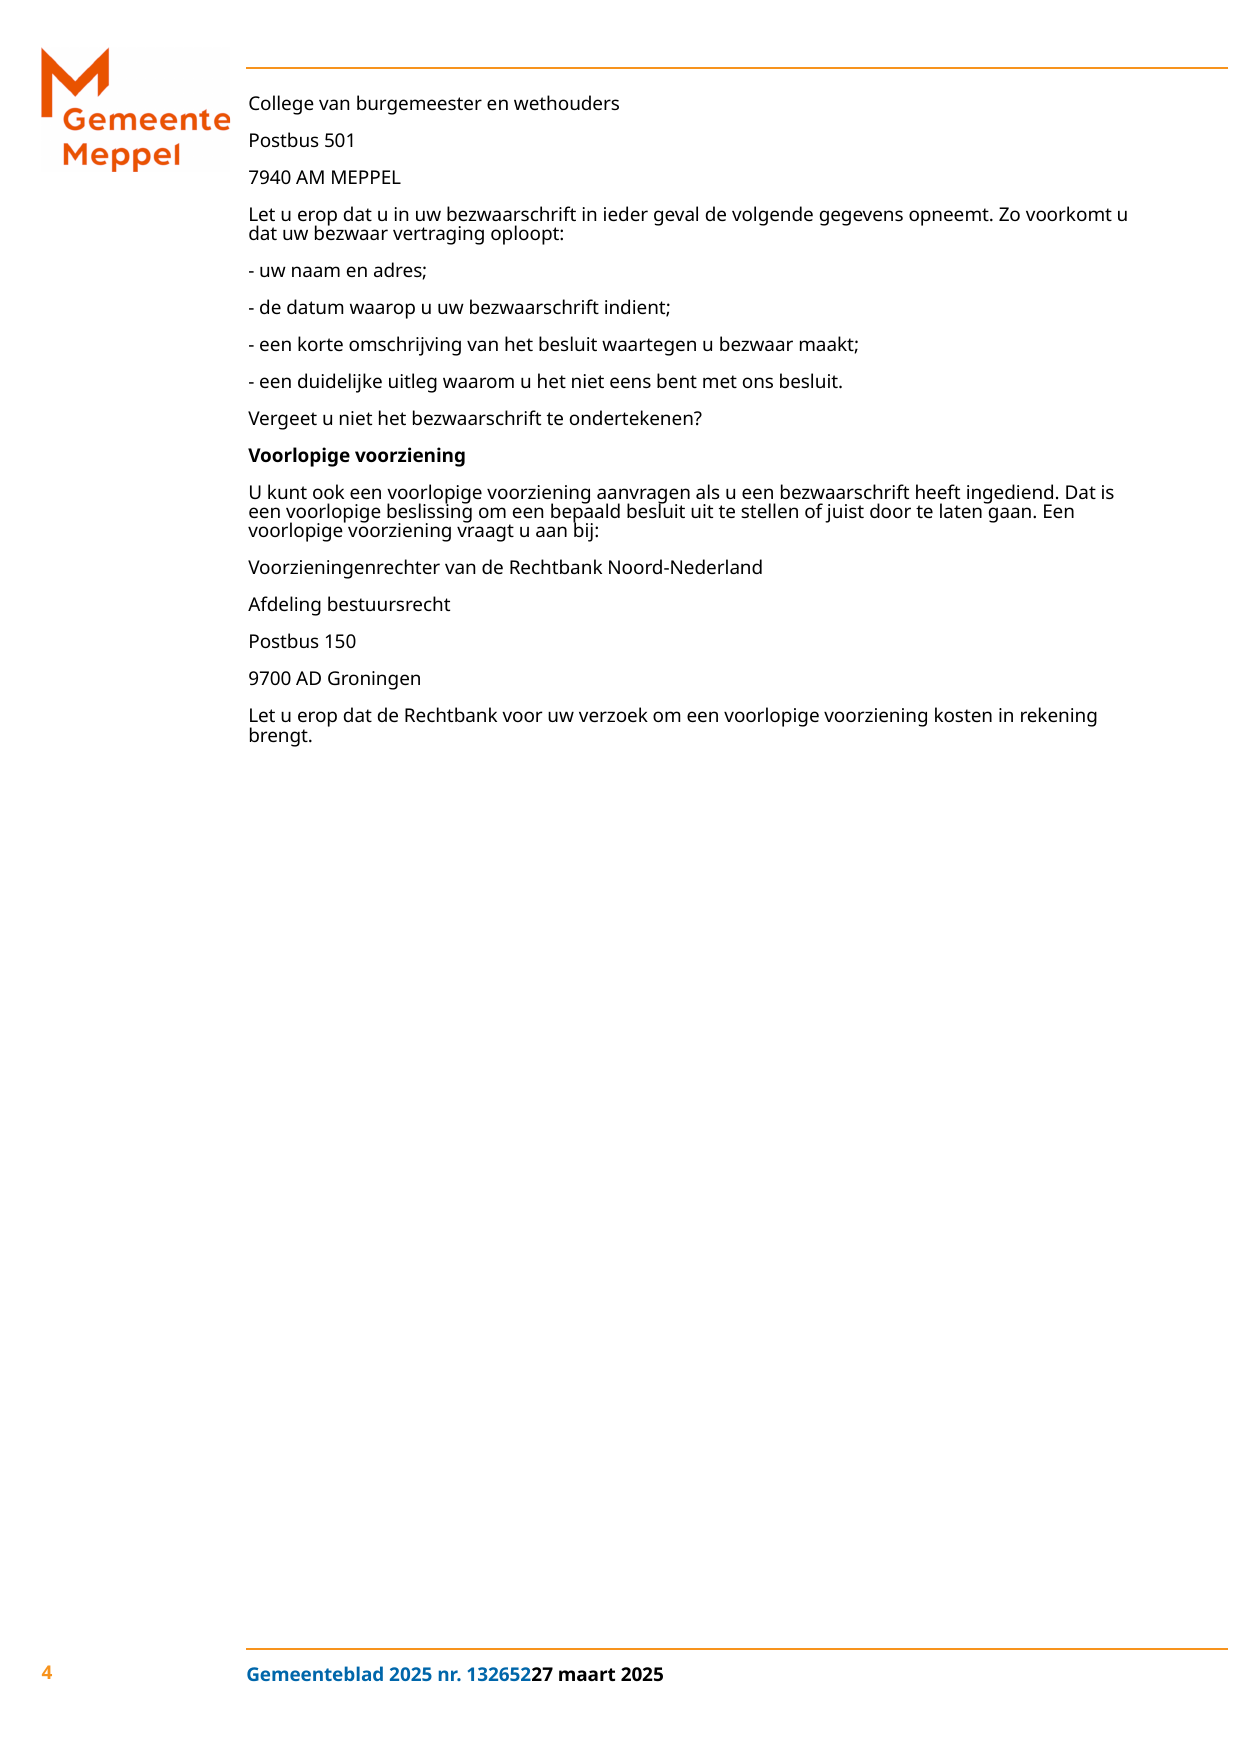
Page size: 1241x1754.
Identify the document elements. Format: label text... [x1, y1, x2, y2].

text 9700 AD Groningen [248, 670, 1152, 689]
text Let u erop dat de Rechtbank voor uw verzoek om een voorlopige voorziening kosten in rekening brengt. [248, 707, 1152, 746]
text - een korte omschrijving van het besluit waartegen u bezwaar maakt; [248, 336, 1152, 355]
text - een duidelijke uitleg waarom u het niet eens bent met ons besluit. [248, 373, 1152, 392]
text - uw naam en adres; [248, 262, 1152, 281]
text Voorlopige voorziening [248, 447, 1152, 466]
text Voorzieningenrechter van de Rechtbank Noord-Nederland [248, 559, 1152, 579]
picture [41, 47, 231, 172]
text Let u erop dat u in uw bezwaarschrift in ieder geval de volgende gegevens opneemt. Zo voorkomt u dat uw bezwaar vertraging oploopt: [248, 206, 1152, 244]
text College van burgemeester en wethouders [248, 95, 1152, 114]
text U kunt ook een voorlopige voorziening aanvragen als u een bezwaarschrift heeft ingediend. Dat is een voorlopige beslissing om een bepaald besluit uit te stellen of juist door te laten gaan. Een voorlopige voorziening vraagt u aan bij: [248, 484, 1152, 542]
text Vergeet u niet het bezwaarschrift te ondertekenen? [248, 410, 1152, 429]
text Afdeling bestuursrecht [248, 596, 1152, 616]
text Postbus 150 [248, 633, 1152, 653]
text Postbus 501 [248, 132, 1152, 151]
text - de datum waarop u uw bezwaarschrift indient; [248, 299, 1152, 318]
text 7940 AM MEPPEL [248, 169, 1152, 188]
